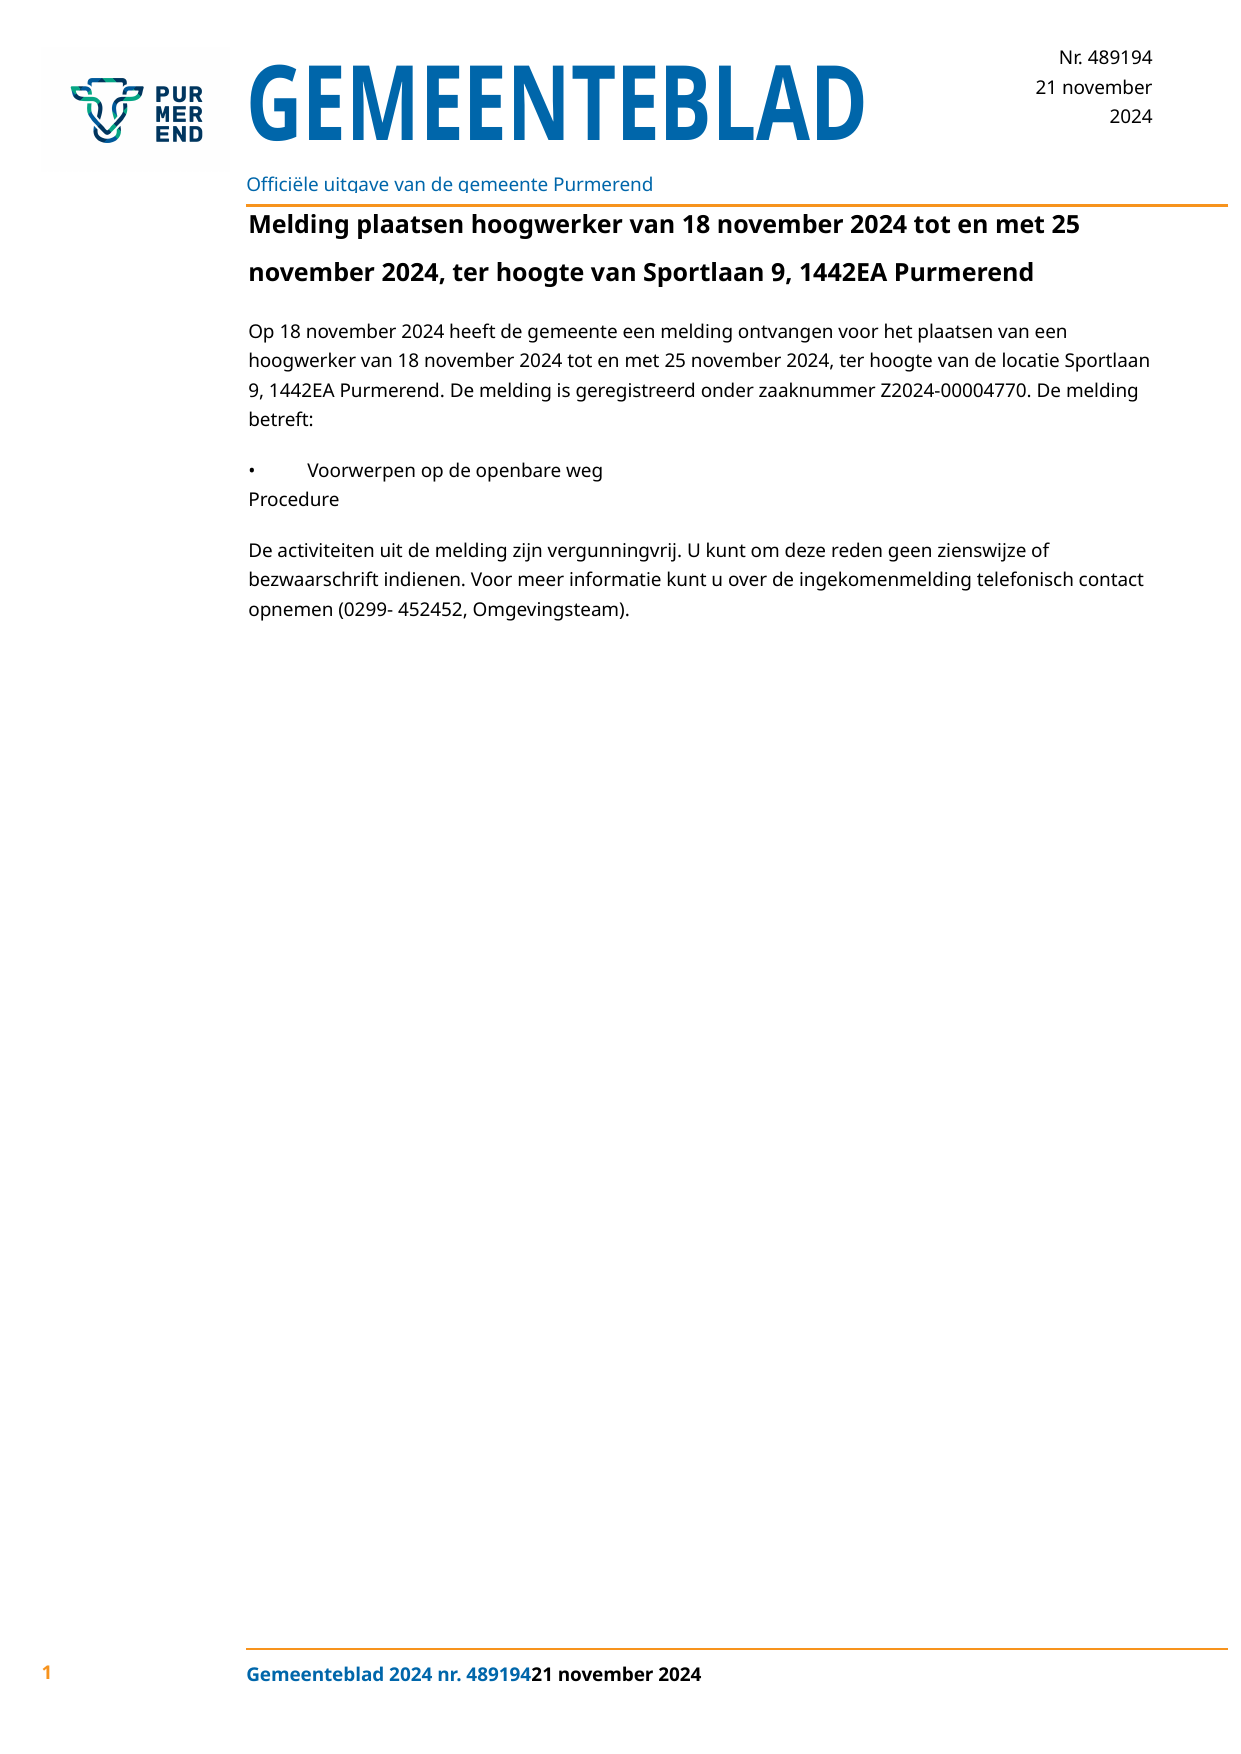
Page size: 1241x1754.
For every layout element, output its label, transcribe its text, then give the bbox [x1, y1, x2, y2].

list Voorwerpen op de openbare weg [248, 457, 1152, 483]
text Op 18 november 2024 heeft de gemeente een melding ontvangen voor het plaatsen van een hoogwerker van 18 november 2024 tot en met 25 november 2024, ter hoogte van de locatie Sportlaan 9, 1442EA Purmerend. De melding is geregistreerd onder zaaknummer Z2024-00004770. De melding betreft: [248, 318, 1152, 432]
text Procedure [248, 487, 1152, 512]
text De activiteiten uit de melding zijn vergunningvrij. U kunt om deze reden geen zienswijze of bezwaarschrift indienen. Voor meer informatie kunt u over de ingekomenmelding telefonisch contact opnemen (0299- 452452, Omgevingsteam). [248, 537, 1152, 622]
picture [41, 47, 231, 172]
text Melding plaatsen hoogwerker van 18 november 2024 tot en met 25 november 2024, ter hoogte van Sportlaan 9, 1442EA Purmerend [248, 207, 1152, 288]
